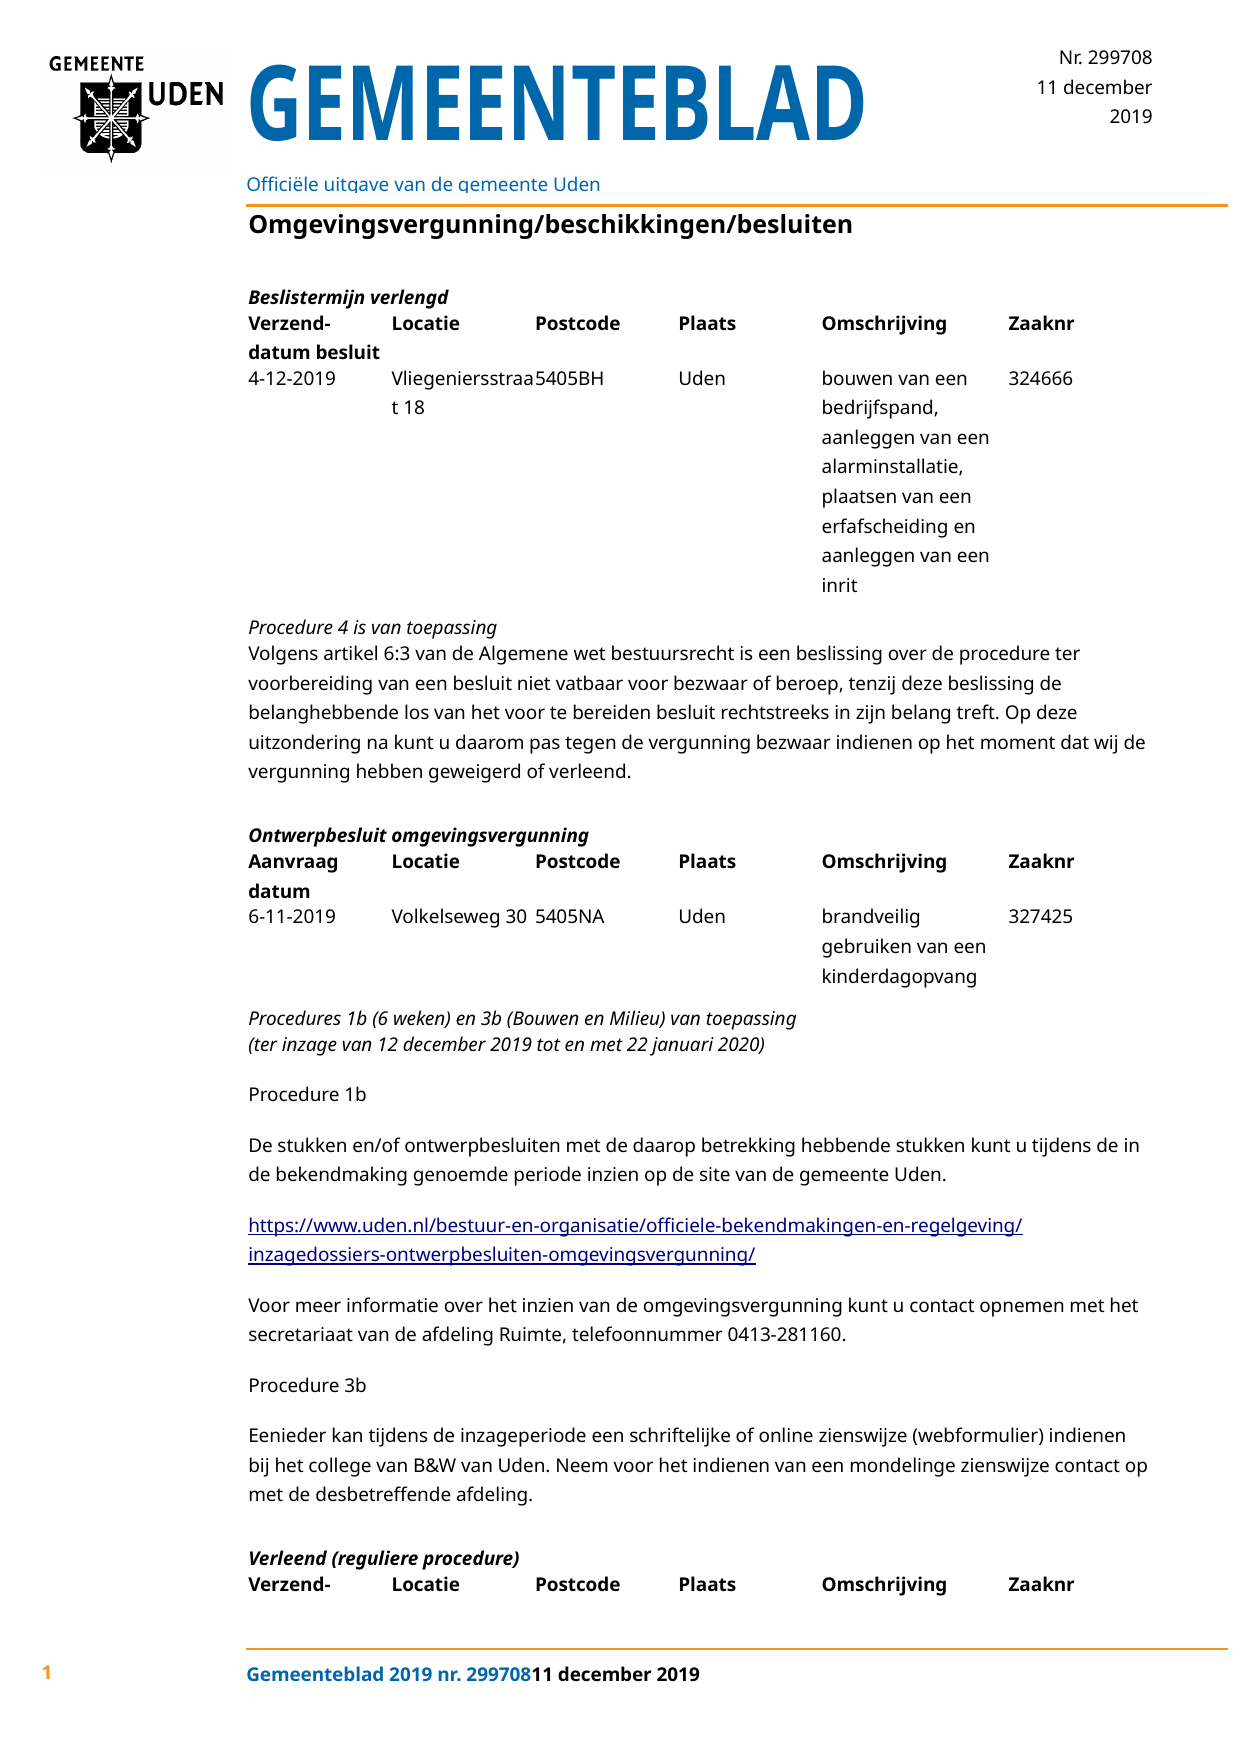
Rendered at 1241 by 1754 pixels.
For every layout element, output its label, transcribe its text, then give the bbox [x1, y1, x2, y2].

table_cell Uden [678, 365, 821, 598]
text De stukken en/of ontwerpbesluiten met de daarop betrekking hebbende stukken kunt u tijdens de in de bekendmaking genoemde periode inzien op de site van de gemeente Uden. [248, 1132, 1152, 1187]
table_cell 324666 [1008, 365, 1152, 598]
table_cell Vliegeniersstraat 18 [391, 365, 535, 598]
table_cell 5405BH [535, 365, 678, 598]
text https://www.uden.nl/bestuur-en-organisatie/officiele-bekendmakingen-en-regelgeving/inzagedossiers-ontwerpbesluiten-omgevingsvergunning/ [248, 1212, 1152, 1267]
table_header Omschrijving [821, 849, 1008, 904]
table_header Locatie [391, 849, 535, 904]
table_cell Uden [678, 904, 821, 989]
table_header Verzend- [248, 1571, 391, 1597]
table_header Plaats [678, 1571, 821, 1597]
table_cell brandveilig gebruiken van een kinderdagopvang [821, 904, 1008, 989]
text Procedures 1b (6 weken) en 3b (Bouwen en Milieu) van toepassing [248, 1005, 1152, 1031]
text Voor meer informatie over het inzien van de omgevingsvergunning kunt u contact opnemen met het secretariaat van de afdeling Ruimte, telefoonnummer 0413-281160. [248, 1292, 1152, 1347]
text Procedure 1b [248, 1082, 1152, 1107]
table_cell 5405NA [535, 904, 678, 989]
table_header Locatie [391, 1571, 535, 1597]
table_header Postcode [535, 849, 678, 904]
picture [41, 47, 231, 172]
table_header Zaaknr [1008, 849, 1152, 904]
table_header Aanvraag datum [248, 849, 391, 904]
table_cell Volkelseweg 30 [391, 904, 535, 989]
text Eenieder kan tijdens de inzageperiode een schriftelijke of online zienswijze (webformulier) indienen bij het college van B&W van Uden. Neem voor het indienen van een mondelinge zienswijze contact op met de desbetreffende afdeling. [248, 1422, 1152, 1507]
table_header Postcode [535, 310, 678, 365]
table_header Omschrijving [821, 1571, 1008, 1597]
text Procedure 4 is van toepassing [248, 614, 1152, 640]
text Omgevingsvergunning/beschikkingen/besluiten [248, 207, 1152, 241]
table_header Zaaknr [1008, 310, 1152, 365]
table_cell bouwen van een bedrijfspand, aanleggen van een alarminstallatie, plaatsen van een erfafscheiding en aanleggen van een inrit [821, 365, 1008, 598]
text Ontwerpbesluit omgevingsvergunning [248, 823, 1152, 848]
table_header Plaats [678, 849, 821, 904]
table_cell 327425 [1008, 904, 1152, 989]
table_header Verzend- datum besluit [248, 310, 391, 365]
table_cell 4-12-2019 [248, 365, 391, 598]
table_header Omschrijving [821, 310, 1008, 365]
text Beslistermijn verlengd [248, 284, 1152, 309]
text Volgens artikel 6:3 van de Algemene wet bestuursrecht is een beslissing over de procedure ter voorbereiding van een besluit niet vatbaar voor bezwaar of beroep, tenzij deze beslissing de belanghebbende los van het voor te bereiden besluit rechtstreeks in zijn belang treft. Op deze uitzondering na kunt u daarom pas tegen de vergunning bezwaar indienen op het moment dat wij de vergunning hebben geweigerd of verleend. [248, 640, 1152, 784]
text Procedure 3b [248, 1372, 1152, 1398]
table_header Plaats [678, 310, 821, 365]
text Verleend (reguliere procedure) [248, 1546, 1152, 1571]
table_header Zaaknr [1008, 1571, 1152, 1597]
text (ter inzage van 12 december 2019 tot en met 22 januari 2020) [248, 1031, 1152, 1057]
table_header Locatie [391, 310, 535, 365]
table_header Postcode [535, 1571, 678, 1597]
table_cell 6-11-2019 [248, 904, 391, 989]
